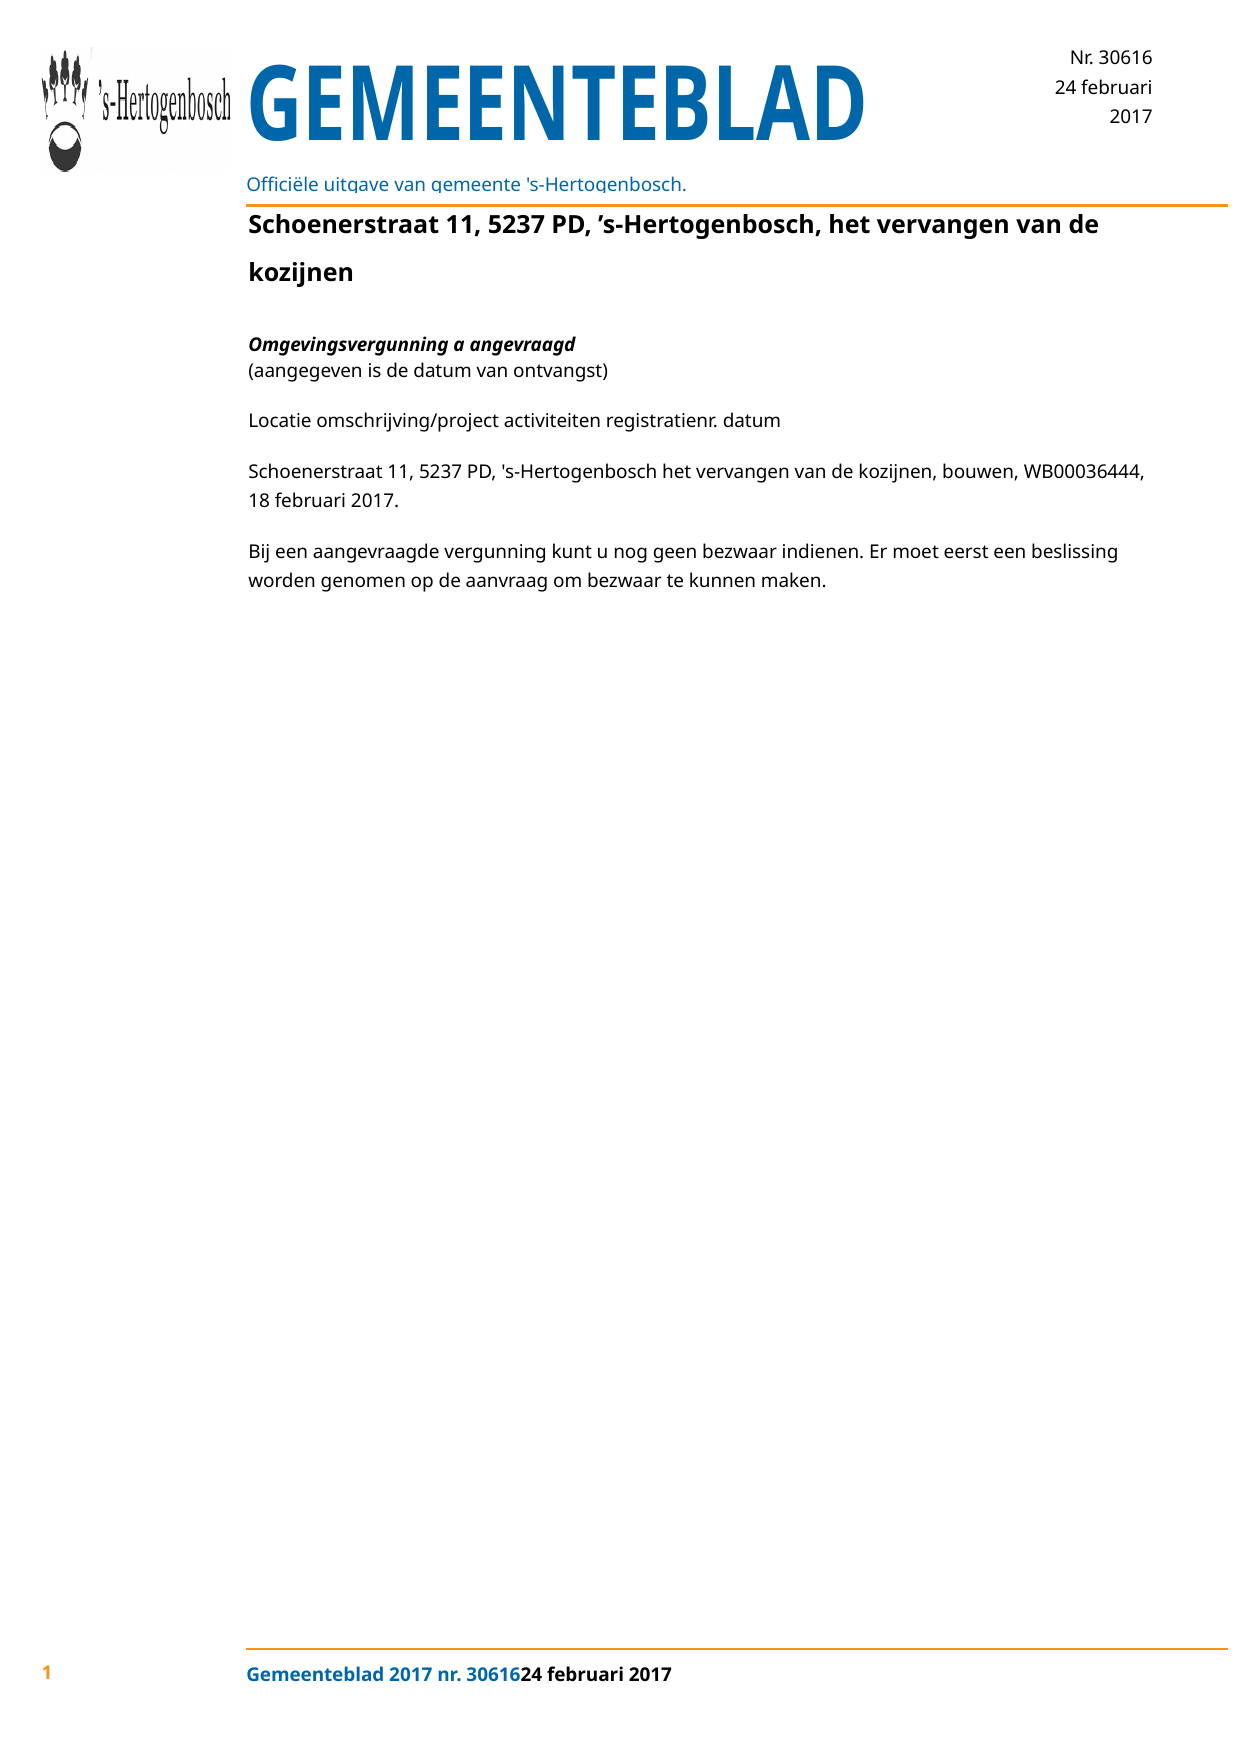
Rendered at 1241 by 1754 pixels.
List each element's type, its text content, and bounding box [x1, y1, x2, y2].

text Bij een aangevraagde vergunning kunt u nog geen bezwaar indienen. Er moet eerst een beslissing worden genomen op de aanvraag om bezwaar te kunnen maken. [248, 538, 1152, 593]
text (aangegeven is de datum van ontvangst) [248, 357, 1152, 383]
text Schoenerstraat 11, 5237 PD, ’s-Hertogenbosch, het vervangen van de kozijnen [248, 207, 1152, 288]
text Locatie omschrijving/project activiteiten registratienr. datum [248, 408, 1152, 433]
text Omgevingsvergunning a angevraagd [248, 331, 1152, 357]
picture [41, 47, 231, 172]
text Schoenerstraat 11, 5237 PD, 's-Hertogenbosch het vervangen van de kozijnen, bouwen, WB00036444, 18 februari 2017. [248, 458, 1152, 513]
